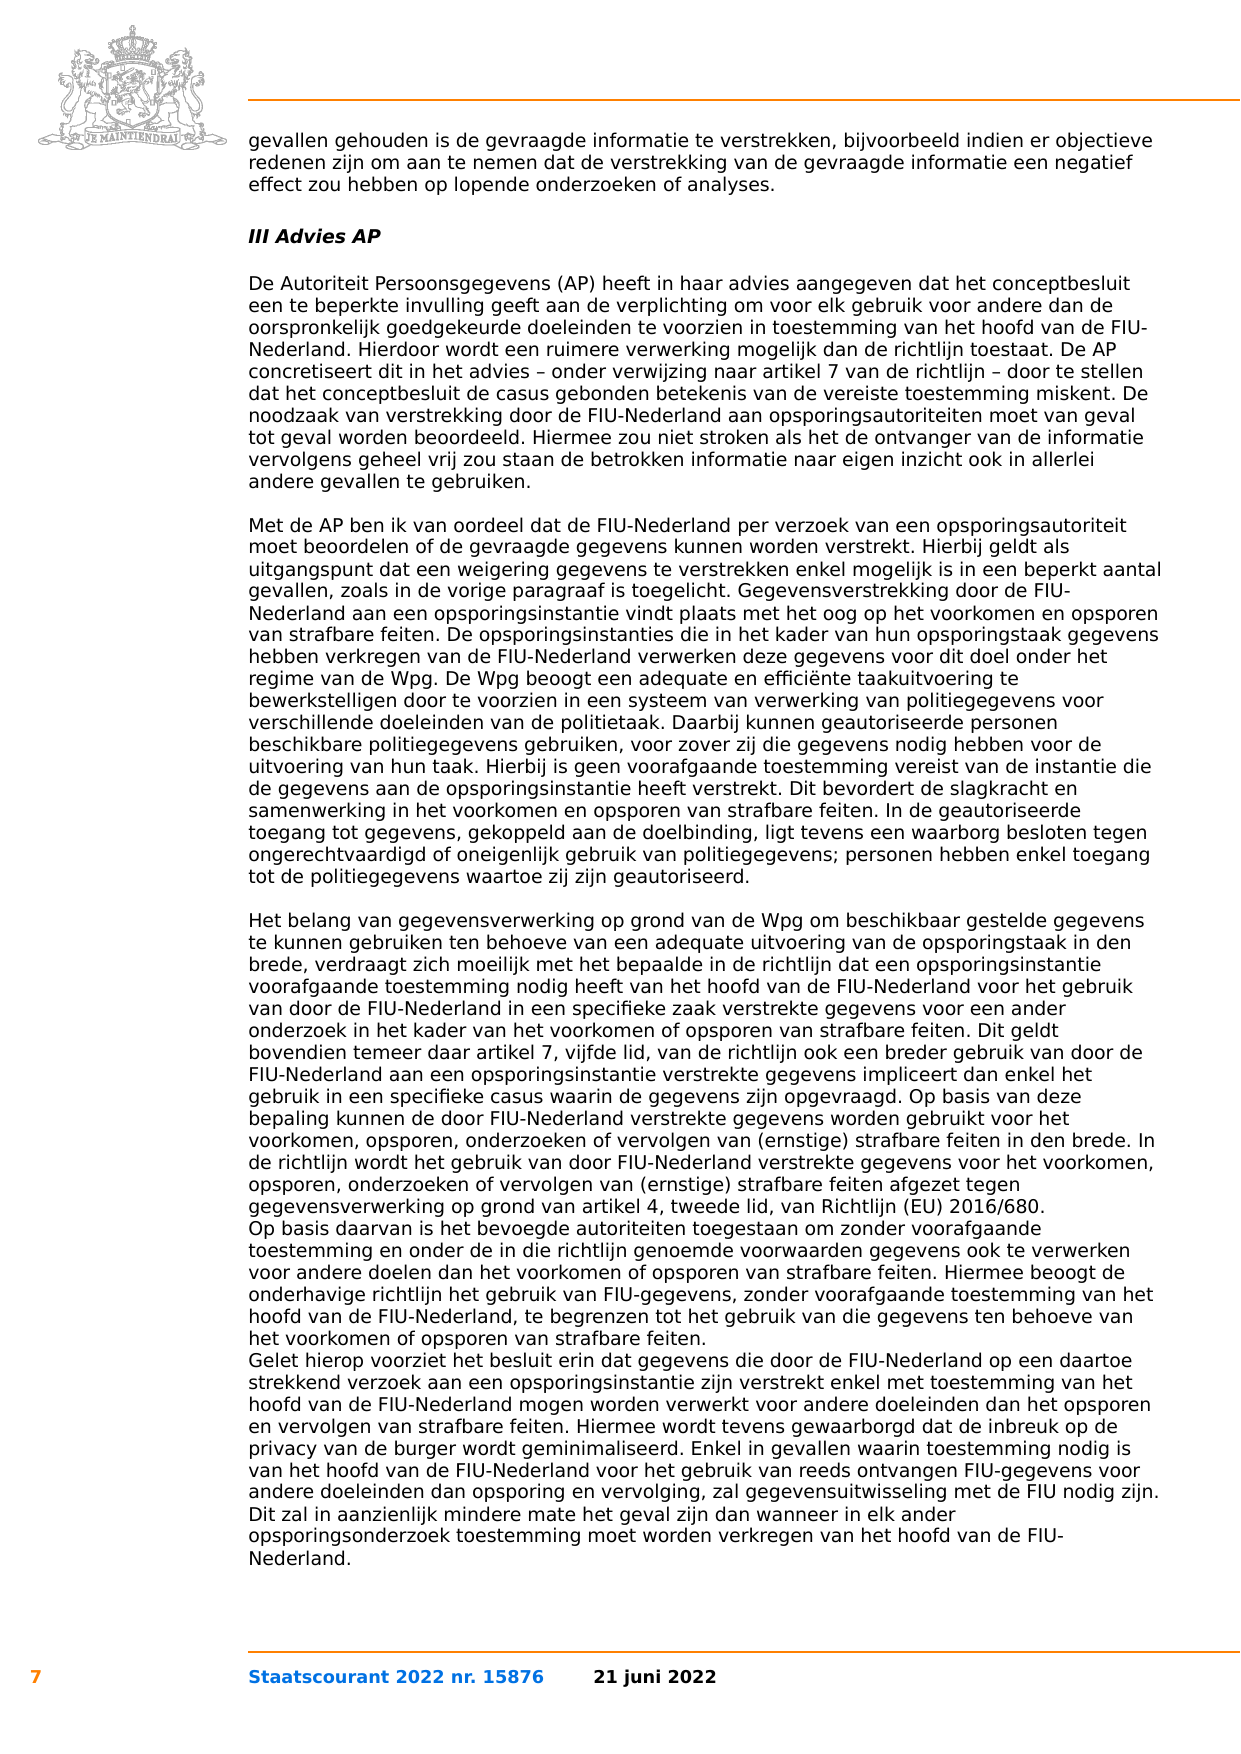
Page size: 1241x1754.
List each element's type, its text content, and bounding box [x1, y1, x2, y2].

text Op basis daarvan is het bevoegde autoriteiten toegestaan om zonder voorafgaande toestemming en onder de in die richtlijn genoemde voorwaarden gegevens ook te verwerken voor andere doelen dan het voorkomen of opsporen van strafbare feiten. Hiermee beoogt de onderhavige richtlijn het gebruik van FIU-gegevens, zonder voorafgaande toestemming van het hoofd van de FIU-Nederland, te begrenzen tot het gebruik van die gegevens ten behoeve van het voorkomen of opsporen van strafbare feiten. [248, 1218, 1163, 1349]
text Het belang van gegevensverwerking op grond van de Wpg om beschikbaar gestelde gegevens te kunnen gebruiken ten behoeve van een adequate uitvoering van de opsporingstaak in den brede, verdraagt zich moeilijk met het bepaalde in de richtlijn dat een opsporingsinstantie voorafgaande toestemming nodig heeft van het hoofd van de FIU-Nederland voor het gebruik van door de FIU-Nederland in een specifieke zaak verstrekte gegevens voor een ander onderzoek in het kader van het voorkomen of opsporen van strafbare feiten. Dit geldt bovendien temeer daar artikel 7, vijfde lid, van de richtlijn ook een breder gebruik van door de FIU-Nederland aan een opsporingsinstantie verstrekte gegevens impliceert dan enkel het gebruik in een specifieke casus waarin de gegevens zijn opgevraagd. Op basis van deze bepaling kunnen de door FIU-Nederland verstrekte gegevens worden gebruikt voor het voorkomen, opsporen, onderzoeken of vervolgen van (ernstige) strafbare feiten in den brede. In de richtlijn wordt het gebruik van door FIU-Nederland verstrekte gegevens voor het voorkomen, opsporen, onderzoeken of vervolgen van (ernstige) strafbare feiten afgezet tegen gegevensverwerking op grond van artikel 4, tweede lid, van Richtlijn (EU) 2016/680. [248, 910, 1163, 1218]
text Gelet hierop voorziet het besluit erin dat gegevens die door de FIU-Nederland op een daartoe strekkend verzoek aan een opsporingsinstantie zijn verstrekt enkel met toestemming van het hoofd van de FIU-Nederland mogen worden verwerkt voor andere doeleinden dan het opsporen en vervolgen van strafbare feiten. Hiermee wordt tevens gewaarborgd dat de inbreuk op de privacy van de burger wordt geminimaliseerd. Enkel in gevallen waarin toestemming nodig is van het hoofd van de FIU-Nederland voor het gebruik van reeds ontvangen FIU-gegevens voor andere doeleinden dan opsporing en vervolging, zal gegevensuitwisseling met de FIU nodig zijn. Dit zal in aanzienlijk mindere mate het geval zijn dan wanneer in elk ander opsporingsonderzoek toestemming moet worden verkregen van het hoofd van de FIU-Nederland. [248, 1349, 1163, 1569]
picture [38, 25, 227, 150]
text gevallen gehouden is de gevraagde informatie te verstrekken, bijvoorbeeld indien er objectieve redenen zijn om aan te nemen dat de verstrekking van de gevraagde informatie een negatief effect zou hebben op lopende onderzoeken of analyses. [248, 130, 1163, 196]
subtitle III Advies AP [248, 226, 1163, 248]
text Met de AP ben ik van oordeel dat de FIU-Nederland per verzoek van een opsporingsautoriteit moet beoordelen of de gevraagde gegevens kunnen worden verstrekt. Hierbij geldt als uitgangspunt dat een weigering gegevens te verstrekken enkel mogelijk is in een beperkt aantal gevallen, zoals in de vorige paragraaf is toegelicht. Gegevensverstrekking door de FIU-Nederland aan een opsporingsinstantie vindt plaats met het oog op het voorkomen en opsporen van strafbare feiten. De opsporingsinstanties die in het kader van hun opsporingstaak gegevens hebben verkregen van de FIU-Nederland verwerken deze gegevens voor dit doel onder het regime van de Wpg. De Wpg beoogt een adequate en efficiënte taakuitvoering te bewerkstelligen door te voorzien in een systeem van verwerking van politiegegevens voor verschillende doeleinden van de politietaak. Daarbij kunnen geautoriseerde personen beschikbare politiegegevens gebruiken, voor zover zij die gegevens nodig hebben voor de uitvoering van hun taak. Hierbij is geen voorafgaande toestemming vereist van de instantie die de gegevens aan de opsporingsinstantie heeft verstrekt. Dit bevordert de slagkracht en samenwerking in het voorkomen en opsporen van strafbare feiten. In de geautoriseerde toegang tot gegevens, gekoppeld aan de doelbinding, ligt tevens een waarborg besloten tegen ongerechtvaardigd of oneigenlijk gebruik van politiegegevens; personen hebben enkel toegang tot de politiegegevens waartoe zij zijn geautoriseerd. [248, 514, 1163, 888]
text De Autoriteit Persoonsgegevens (AP) heeft in haar advies aangegeven dat het conceptbesluit een te beperkte invulling geeft aan de verplichting om voor elk gebruik voor andere dan de oorspronkelijk goedgekeurde doeleinden te voorzien in toestemming van het hoofd van de FIU- Nederland. Hierdoor wordt een ruimere verwerking mogelijk dan de richtlijn toestaat. De AP concretiseert dit in het advies – onder verwijzing naar artikel 7 van de richtlijn – door te stellen dat het conceptbesluit de casus gebonden betekenis van de vereiste toestemming miskent. De noodzaak van verstrekking door de FIU-Nederland aan opsporingsautoriteiten moet van geval tot geval worden beoordeeld. Hiermee zou niet stroken als het de ontvanger van de informatie vervolgens geheel vrij zou staan de betrokken informatie naar eigen inzicht ook in allerlei andere gevallen te gebruiken. [248, 273, 1163, 493]
